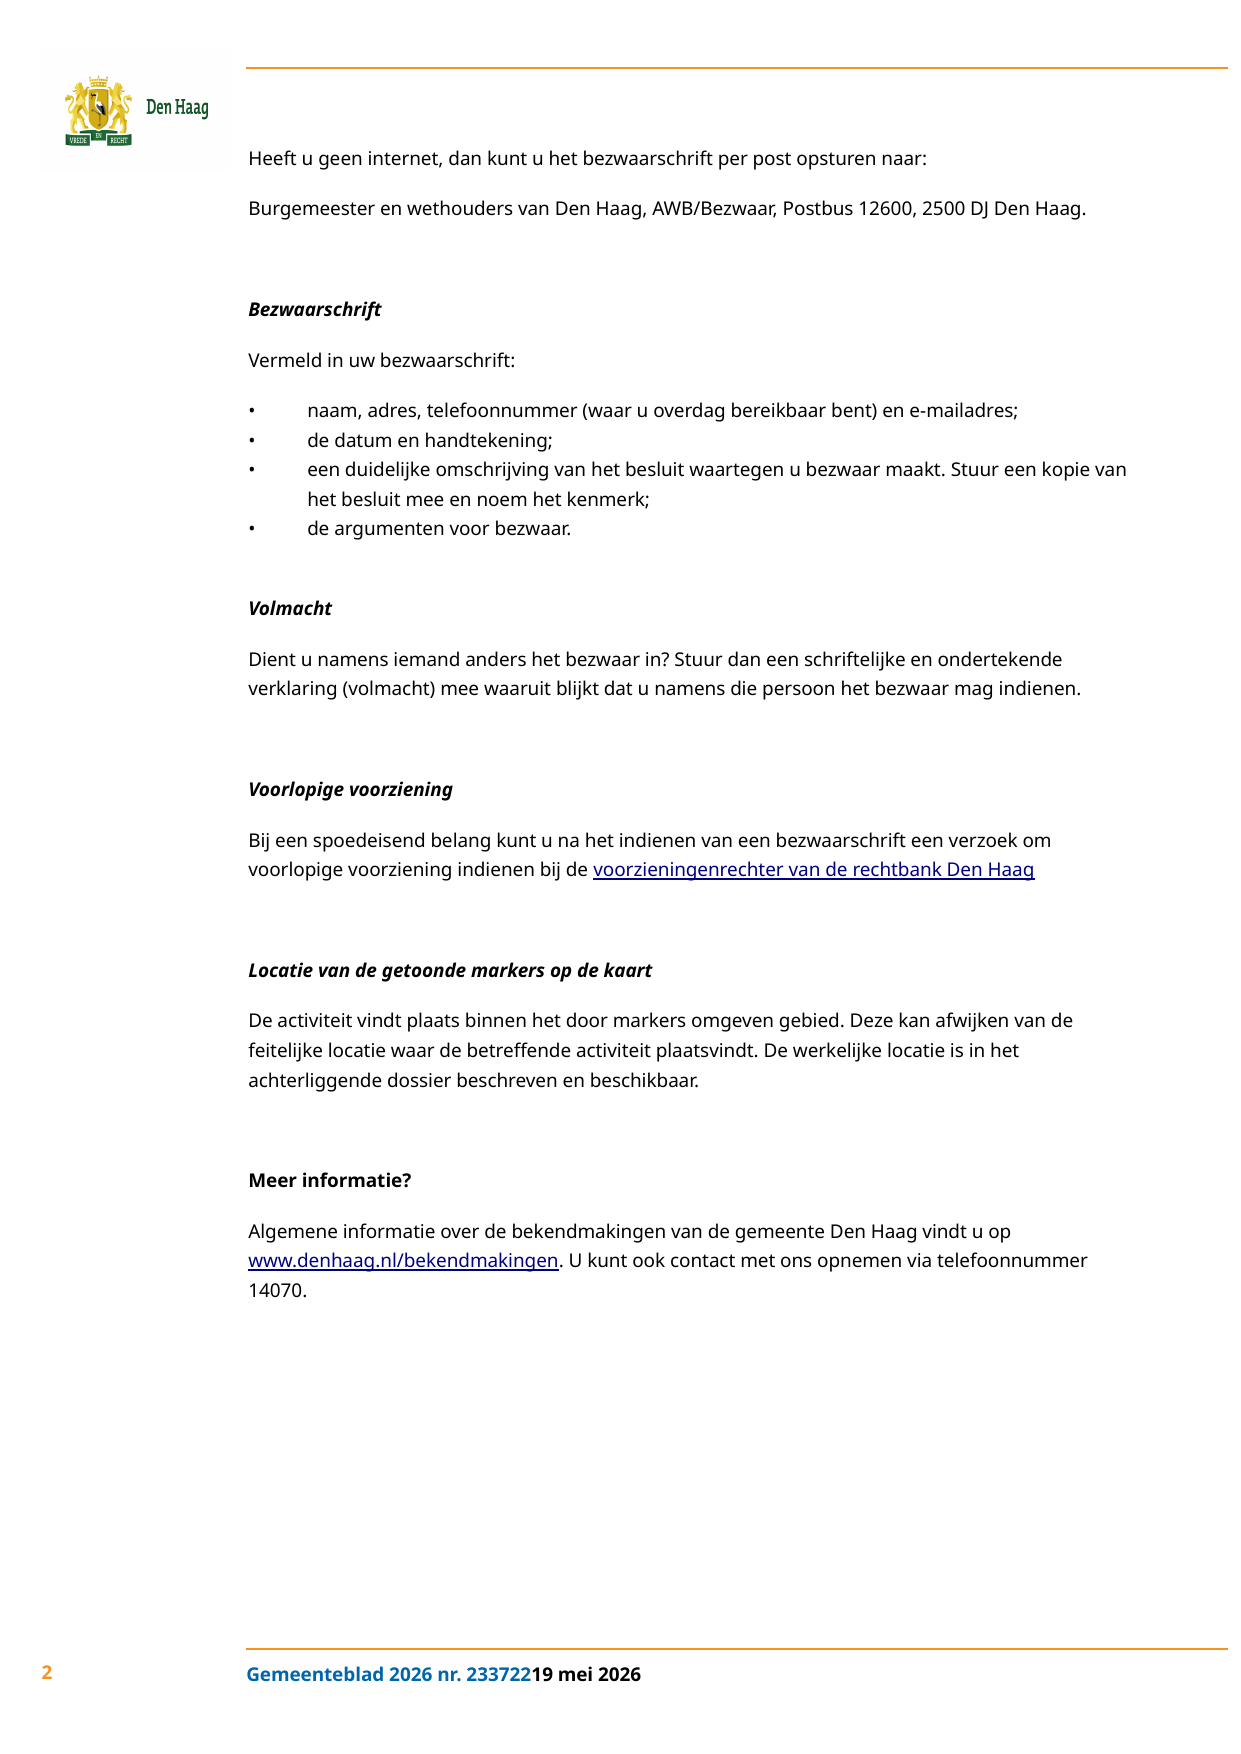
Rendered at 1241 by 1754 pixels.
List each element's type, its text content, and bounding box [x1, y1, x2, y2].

text De activiteit vindt plaats binnen het door markers omgeven gebied. Deze kan afwijken van de feitelijke locatie waar de betreffende activiteit plaatsvindt. De werkelijke locatie is in het achterliggende dossier beschreven en beschikbaar. [248, 1008, 1152, 1093]
list naam, adres, telefoonnummer (waar u overdag bereikbaar bent) en e-mailadres; [248, 397, 1152, 423]
text Vermeld in uw bezwaarschrift: [248, 347, 1152, 373]
text Bij een spoedeisend belang kunt u na het indienen van een bezwaarschrift een verzoek om voorlopige voorziening indienen bij de voorzieningenrechter van de rechtbank Den Haag [248, 827, 1152, 882]
picture [41, 47, 231, 172]
text Heeft u geen internet, dan kunt u het bezwaarschrift per post opsturen naar: [248, 145, 1152, 171]
text Meer informatie? [248, 1168, 1152, 1193]
text Algemene informatie over de bekendmakingen van de gemeente Den Haag vindt u op www.denhaag.nl/bekendmakingen. U kunt ook contact met ons opnemen via telefoonnummer 14070. [248, 1218, 1152, 1303]
text Dient u namens iemand anders het bezwaar in? Stuur dan een schriftelijke en ondertekende verklaring (volmacht) mee waaruit blijkt dat u namens die persoon het bezwaar mag indienen. [248, 646, 1152, 701]
list een duidelijke omschrijving van het besluit waartegen u bezwaar maakt. Stuur een kopie van het besluit mee en noem het kenmerk; [248, 456, 1152, 512]
text Bezwaarschrift [248, 296, 1152, 322]
text Volmacht [248, 596, 1152, 621]
list de datum en handtekening; [248, 427, 1152, 453]
text Locatie van de getoonde markers op de kaart [248, 957, 1152, 983]
text Voorlopige voorziening [248, 776, 1152, 802]
list de argumenten voor bezwaar. [248, 516, 1152, 541]
text Burgemeester en wethouders van Den Haag, AWB/Bezwaar, Postbus 12600, 2500 DJ Den Haag. [248, 196, 1152, 221]
